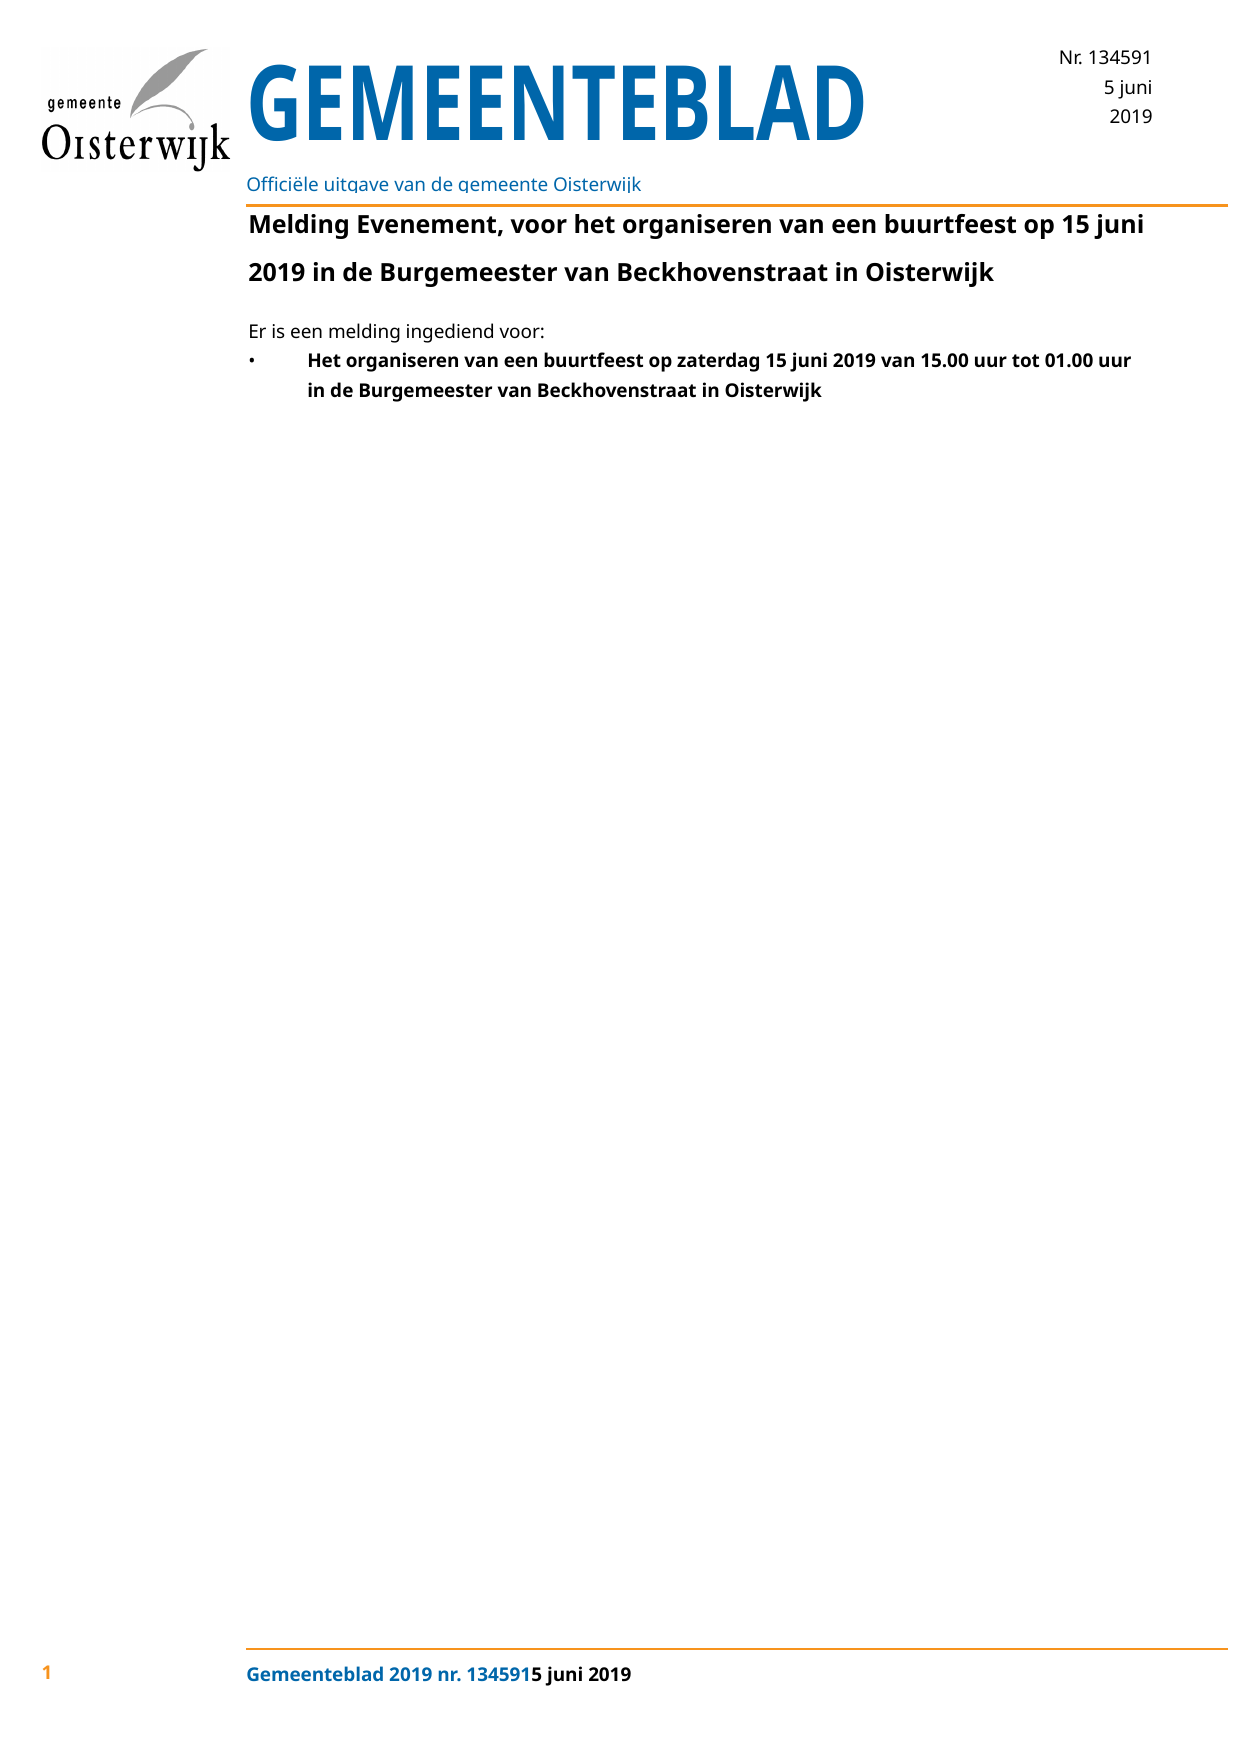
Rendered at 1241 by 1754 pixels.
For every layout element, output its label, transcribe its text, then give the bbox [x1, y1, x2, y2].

picture [41, 47, 231, 172]
text Melding Evenement, voor het organiseren van een buurtfeest op 15 juni 2019 in de Burgemeester van Beckhovenstraat in Oisterwijk [248, 207, 1152, 288]
text Er is een melding ingediend voor: [248, 318, 1152, 344]
list Het organiseren van een buurtfeest op zaterdag 15 juni 2019 van 15.00 uur tot 01.00 uur in de Burgemeester van Beckhovenstraat in Oisterwijk [248, 347, 1152, 403]
